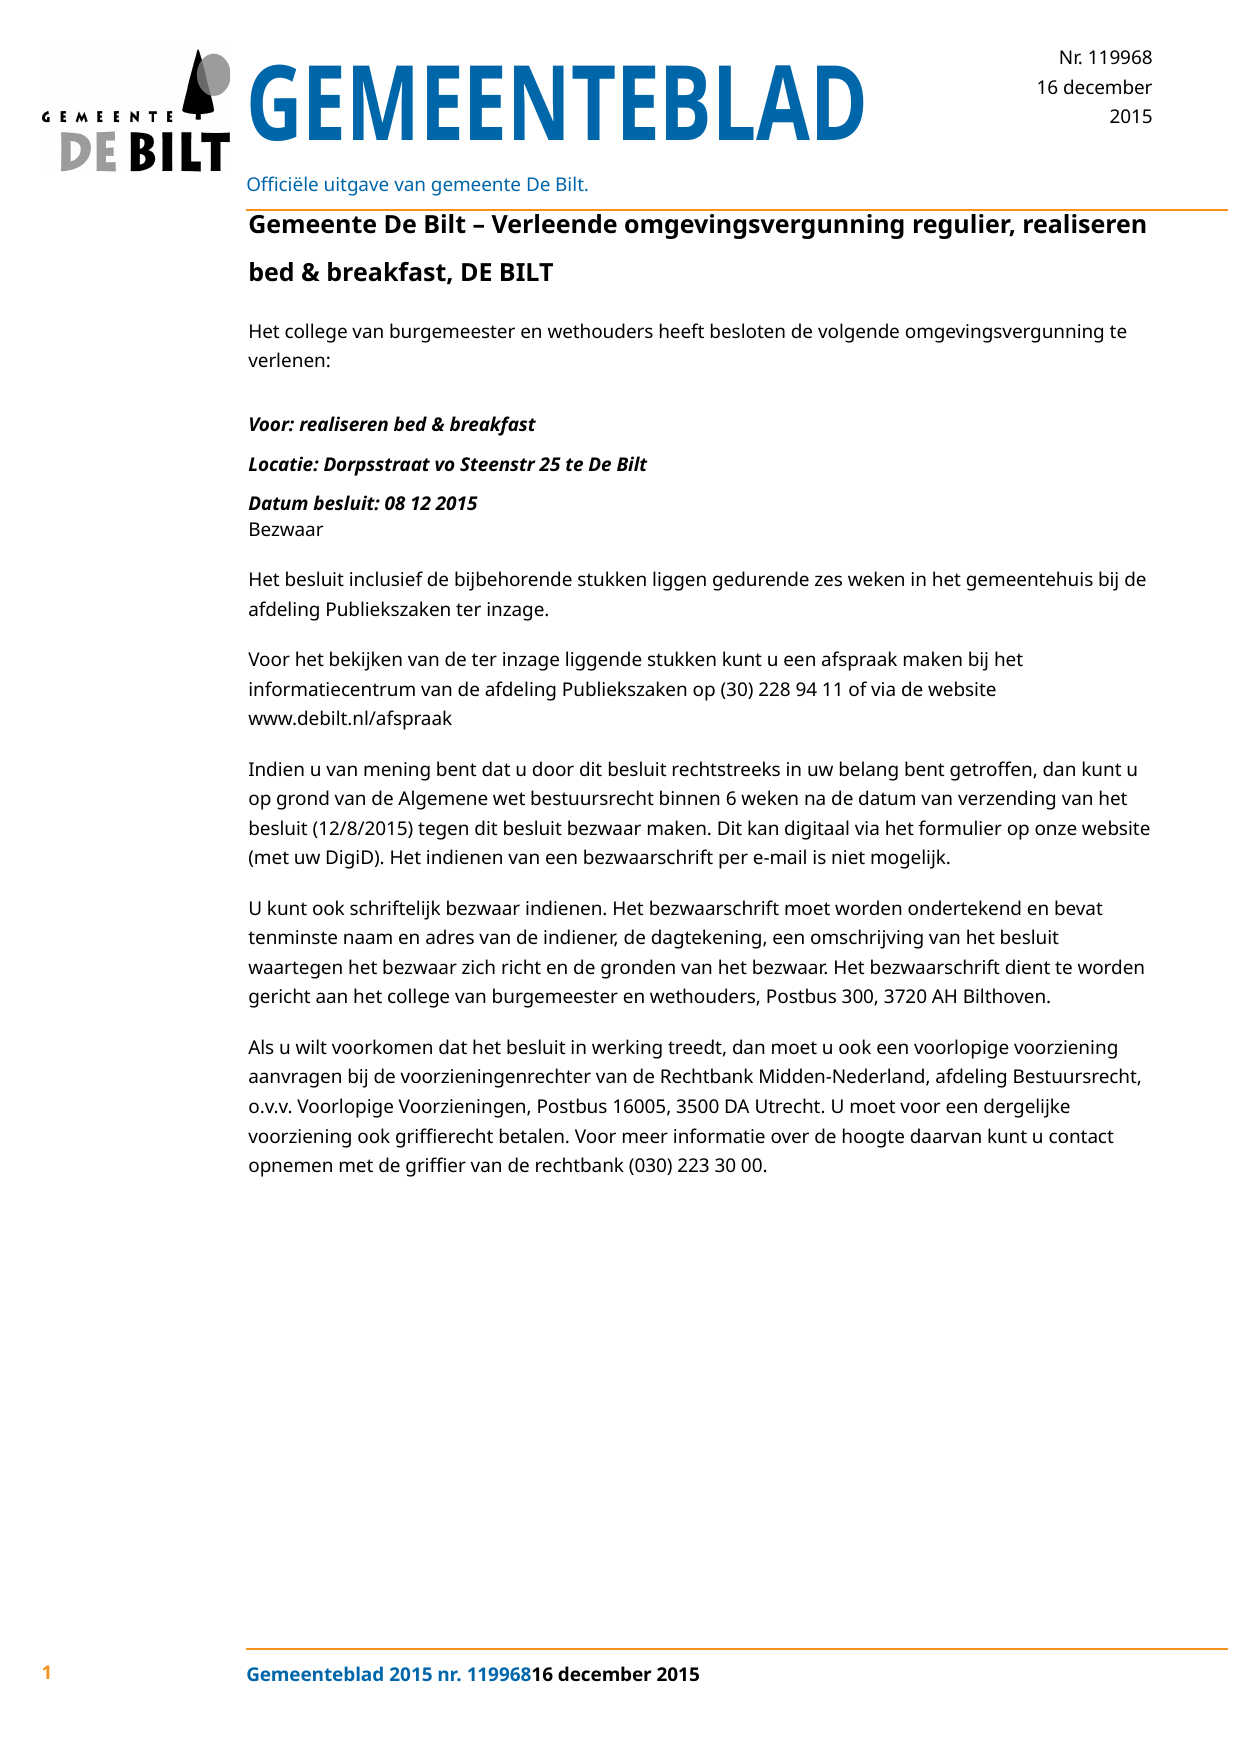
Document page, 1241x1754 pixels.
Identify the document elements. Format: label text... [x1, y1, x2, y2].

text Het besluit inclusief de bijbehorende stukken liggen gedurende zes weken in het gemeentehuis bij de afdeling Publiekszaken ter inzage. [248, 566, 1152, 621]
text Voor: realiseren bed & breakfast [248, 411, 1152, 437]
text Indien u van mening bent dat u door dit besluit rechtstreeks in uw belang bent getroffen, dan kunt u op grond van de Algemene wet bestuursrecht binnen 6 weken na de datum van verzending van het besluit (12/8/2015) tegen dit besluit bezwaar maken. Dit kan digitaal via het formulier op onze website (met uw DigiD). Het indienen van een bezwaarschrift per e-mail is niet mogelijk. [248, 756, 1152, 870]
text Datum besluit: 08 12 2015 [248, 490, 1152, 516]
text U kunt ook schriftelijk bezwaar indienen. Het bezwaarschrift moet worden ondertekend en bevat tenminste naam en adres van de indiener, de dagtekening, een omschrijving van het besluit waartegen het bezwaar zich richt en de gronden van het bezwaar. Het bezwaarschrift dient te worden gericht aan het college van burgemeester en wethouders, Postbus 300, 3720 AH Bilthoven. [248, 895, 1152, 1009]
text Locatie: Dorpsstraat vo Steenstr 25 te De Bilt [248, 451, 1152, 476]
text Bezwaar [248, 516, 1152, 541]
picture [41, 47, 231, 172]
text Gemeente De Bilt – Verleende omgevingsvergunning regulier, realiseren bed & breakfast, DE BILT [248, 211, 1152, 288]
text Voor het bekijken van de ter inzage liggende stukken kunt u een afspraak maken bij het informatiecentrum van de afdeling Publiekszaken op (30) 228 94 11 of via de website www.debilt.nl/afspraak [248, 646, 1152, 731]
text Als u wilt voorkomen dat het besluit in werking treedt, dan moet u ook een voorlopige voorziening aanvragen bij de voorzieningenrechter van de Rechtbank Midden-Nederland, afdeling Bestuursrecht, o.v.v. Voorlopige Voorzieningen, Postbus 16005, 3500 DA Utrecht. U moet voor een dergelijke voorziening ook griffierecht betalen. Voor meer informatie over de hoogte daarvan kunt u contact opnemen met de griffier van de rechtbank (030) 223 30 00. [248, 1034, 1152, 1178]
text Het college van burgemeester en wethouders heeft besloten de volgende omgevingsvergunning te verlenen: [248, 318, 1152, 373]
